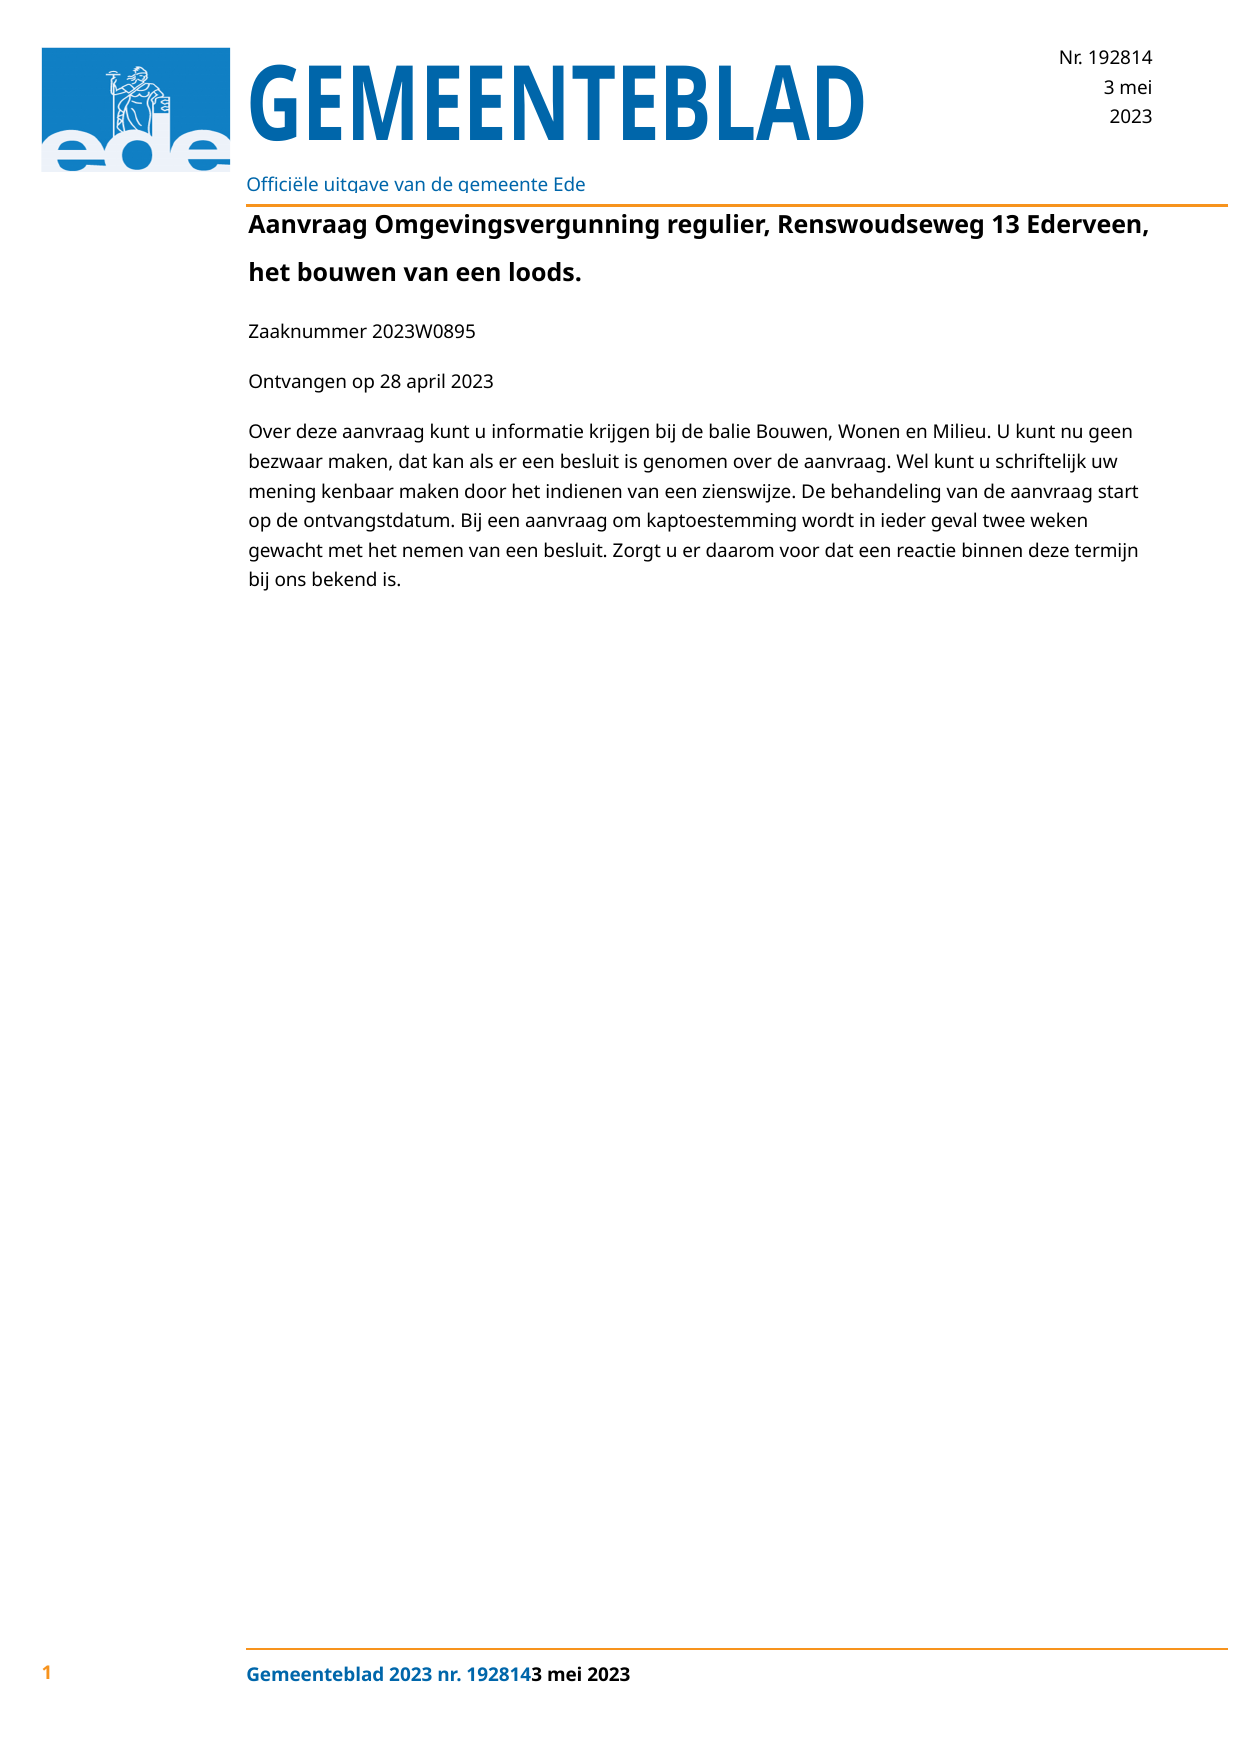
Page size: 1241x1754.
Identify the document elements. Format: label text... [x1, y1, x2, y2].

text Aanvraag Omgevingsvergunning regulier, Renswoudseweg 13 Ederveen, het bouwen van een loods. [248, 207, 1152, 288]
text Ontvangen op 28 april 2023 [248, 368, 1152, 394]
text Over deze aanvraag kunt u informatie krijgen bij de balie Bouwen, Wonen en Milieu. U kunt nu geen bezwaar maken, dat kan als er een besluit is genomen over de aanvraag. Wel kunt u schriftelijk uw mening kenbaar maken door het indienen van een zienswijze. De behandeling van de aanvraag start op de ontvangstdatum. Bij een aanvraag om kaptoestemming wordt in ieder geval twee weken gewacht met het nemen van een besluit. Zorgt u er daarom voor dat een reactie binnen deze termijn bij ons bekend is. [248, 419, 1152, 592]
picture [41, 47, 231, 172]
text Zaaknummer 2023W0895 [248, 318, 1152, 344]
